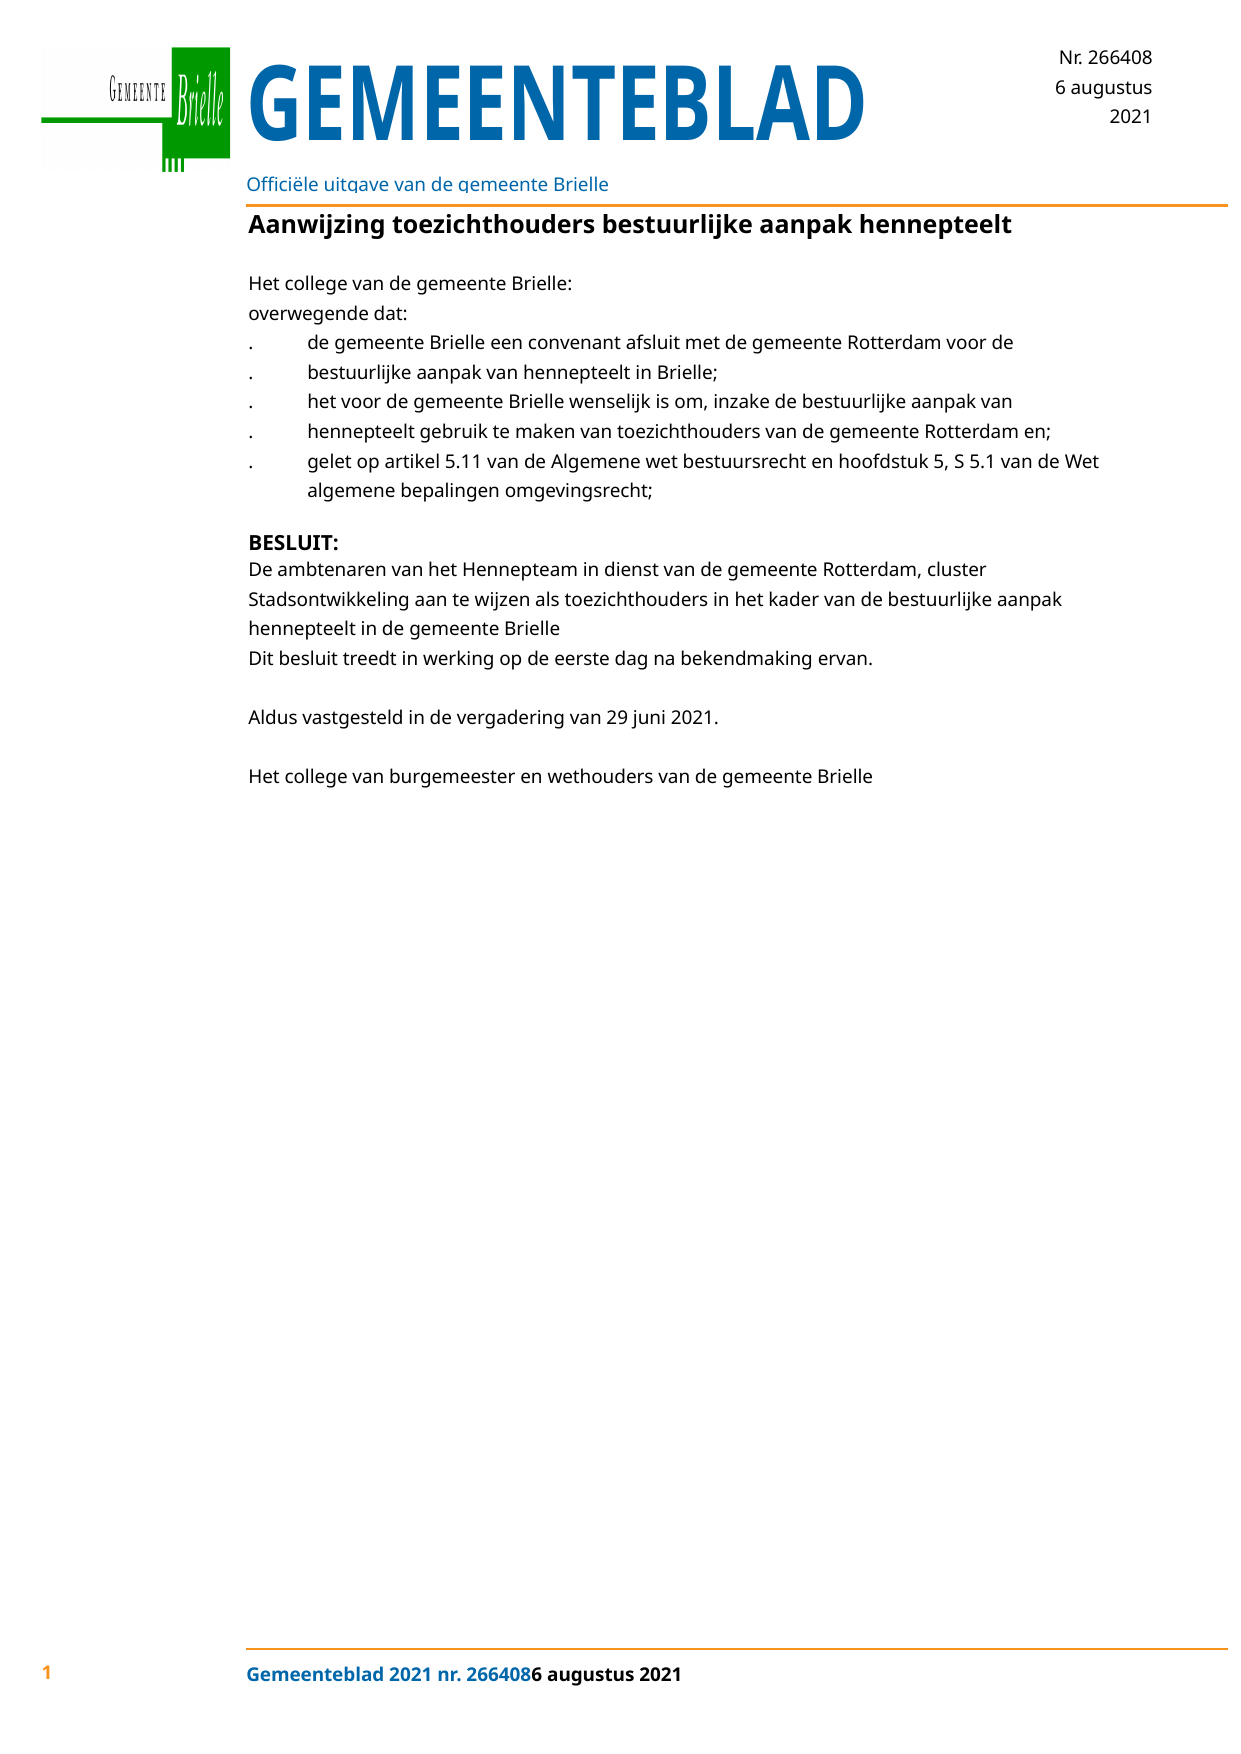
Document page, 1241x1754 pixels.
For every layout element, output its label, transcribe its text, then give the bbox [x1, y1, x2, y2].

text Stadsontwikkeling aan te wijzen als toezichthouders in het kader van de bestuurlijke aanpak [248, 586, 1152, 612]
text Het college van burgemeester en wethouders van de gemeente Brielle [248, 763, 1152, 789]
text overwegende dat: [248, 300, 1152, 326]
list gelet op artikel 5.11 van de Algemene wet bestuursrecht en hoofdstuk 5, S 5.1 van de Wet algemene bepalingen omgevingsrecht; [248, 448, 1152, 503]
list de gemeente Brielle een convenant afsluit met de gemeente Rotterdam voor de [248, 329, 1152, 355]
list het voor de gemeente Brielle wenselijk is om, inzake de bestuurlijke aanpak van [248, 389, 1152, 414]
picture [41, 47, 231, 172]
list hennepteelt gebruik te maken van toezichthouders van de gemeente Rotterdam en; [248, 418, 1152, 444]
text hennepteelt in de gemeente Brielle [248, 615, 1152, 641]
list bestuurlijke aanpak van hennepteelt in Brielle; [248, 359, 1152, 385]
text Aanwijzing toezichthouders bestuurlijke aanpak hennepteelt [248, 207, 1152, 241]
text Het college van de gemeente Brielle: [248, 270, 1152, 296]
text Dit besluit treedt in werking op de eerste dag na bekendmaking ervan. [248, 645, 1152, 671]
text De ambtenaren van het Hennepteam in dienst van de gemeente Rotterdam, cluster [248, 556, 1152, 582]
text BESLUIT: [248, 528, 1152, 556]
text Aldus vastgesteld in de vergadering van 29 juni 2021. [248, 704, 1152, 730]
